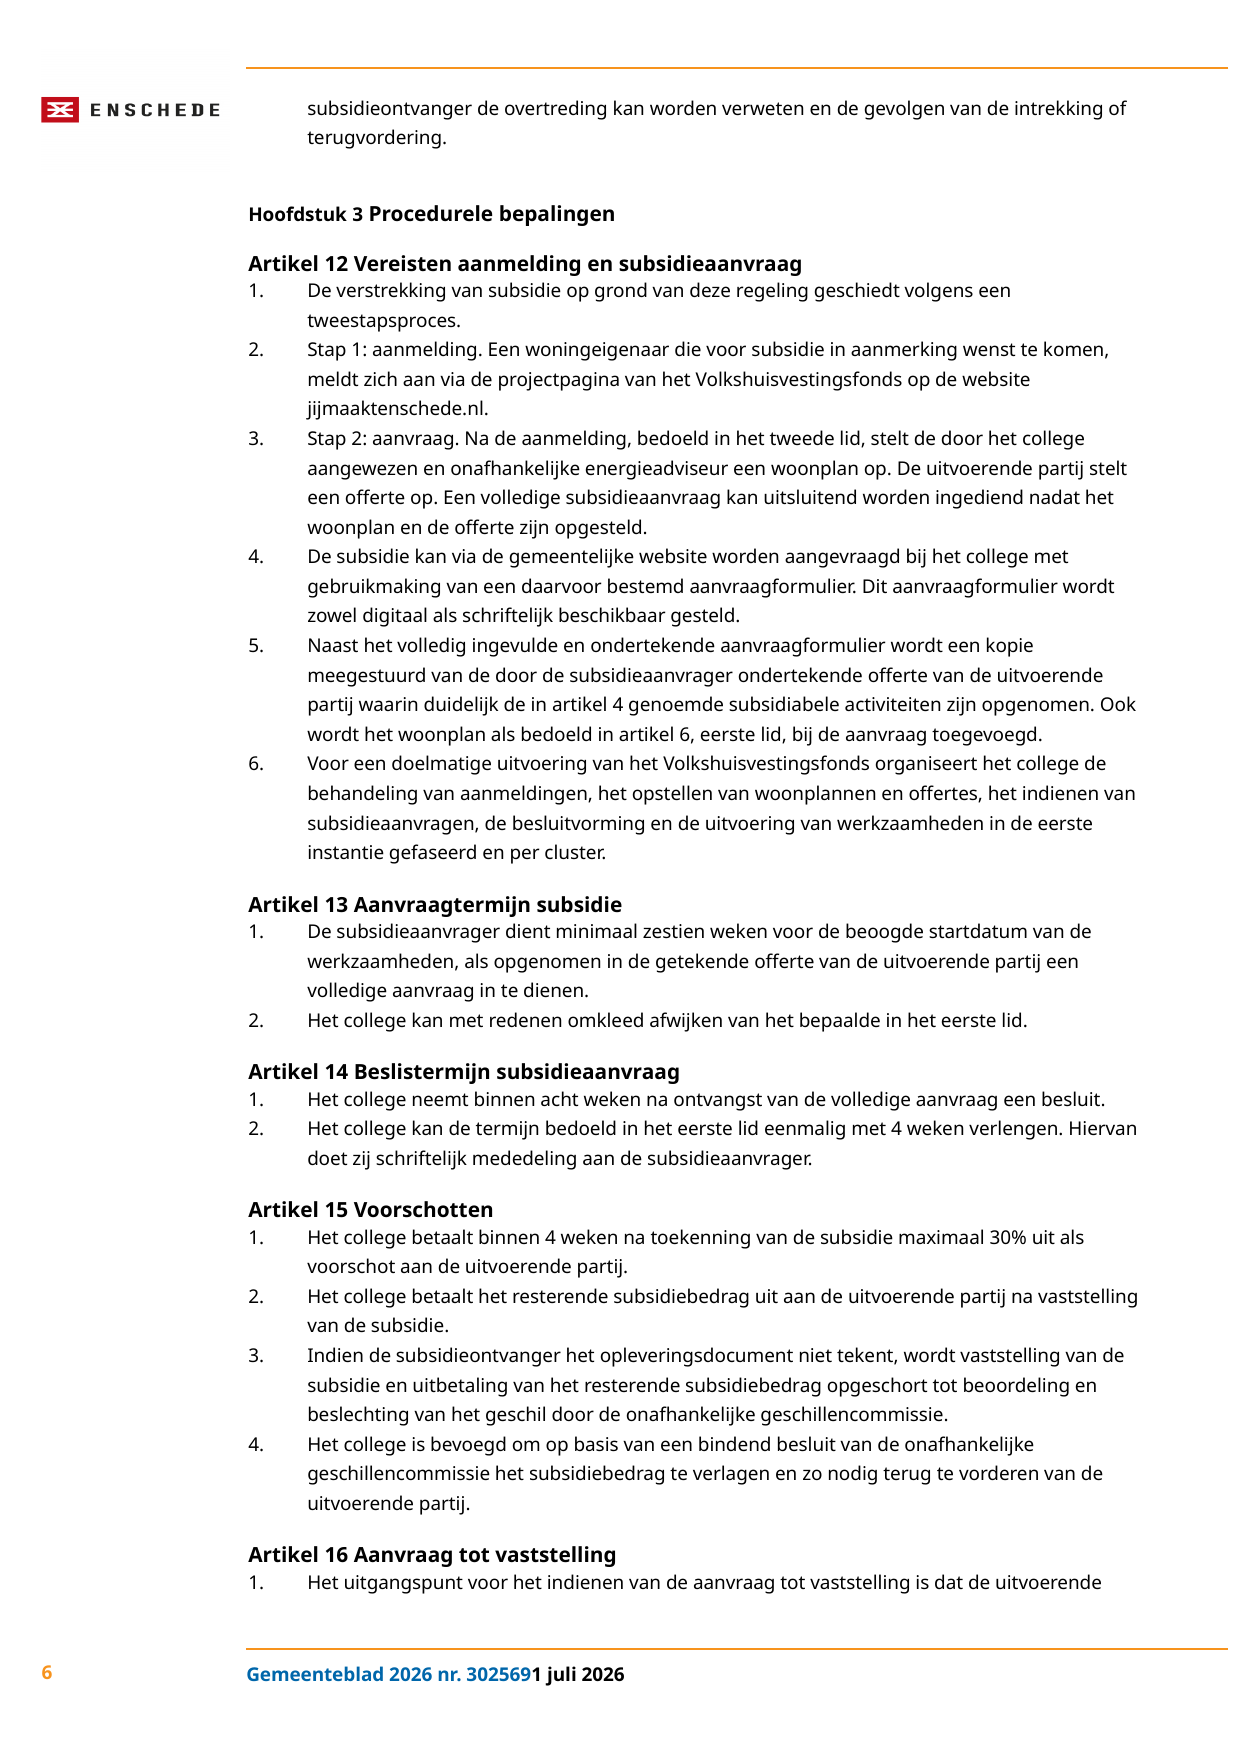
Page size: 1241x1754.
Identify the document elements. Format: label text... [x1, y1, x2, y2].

list Het college kan met redenen omkleed afwijken van het bepaalde in het eerste lid. [248, 1007, 1152, 1033]
list Het college betaalt het resterende subsidiebedrag uit aan de uitvoerende partij na vaststelling van de subsidie. [248, 1283, 1152, 1338]
list De verstrekking van subsidie op grond van deze regeling geschiedt volgens een tweestapsproces. [248, 277, 1152, 333]
list Het college is bevoegd om op basis van een bindend besluit van de onafhankelijke geschillencommissie het subsidiebedrag te verlagen en zo nodig terug te vorderen van de uitvoerende partij. [248, 1431, 1152, 1516]
list Het uitgangspunt voor het indienen van de aanvraag tot vaststelling is dat de uitvoerende [248, 1569, 1152, 1595]
list De subsidie kan via de gemeentelijke website worden aangevraagd bij het college met gebruikmaking van een daarvoor bestemd aanvraagformulier. Dit aanvraagformulier wordt zowel digitaal als schriftelijk beschikbaar gesteld. [248, 543, 1152, 628]
list Voor een doelmatige uitvoering van het Volkshuisvestingsfonds organiseert het college de behandeling van aanmeldingen, het opstellen van woonplannen en offertes, het indienen van subsidieaanvragen, de besluitvorming en de uitvoering van werkzaamheden in de eerste instantie gefaseerd en per cluster. [248, 751, 1152, 865]
list Het college neemt binnen acht weken na ontvangst van de volledige aanvraag een besluit. [248, 1086, 1152, 1112]
list De subsidieaanvrager dient minimaal zestien weken voor de beoogde startdatum van de werkzaamheden, als opgenomen in de getekende offerte van de uitvoerende partij een volledige aanvraag in te dienen. [248, 918, 1152, 1003]
text Artikel 16 Aanvraag tot vaststelling [248, 1541, 1152, 1569]
text Hoofdstuk 3 Procedurele bepalingen [248, 199, 1152, 228]
list Het college kan de termijn bedoeld in het eerste lid eenmalig met 4 weken verlengen. Hiervan doet zij schriftelijk mededeling aan de subsidieaanvrager. [248, 1115, 1152, 1171]
list Stap 1: aanmelding. Een woningeigenaar die voor subsidie in aanmerking wenst te komen, meldt zich aan via de projectpagina van het Volkshuisvestingsfonds op de website jijmaaktenschede.nl. [248, 336, 1152, 421]
text Artikel 12 Vereisten aanmelding en subsidieaanvraag [248, 249, 1152, 277]
list Stap 2: aanvraag. Na de aanmelding, bedoeld in het tweede lid, stelt de door het college aangewezen en onafhankelijke energieadviseur een woonplan op. De uitvoerende partij stelt een offerte op. Een volledige subsidieaanvraag kan uitsluitend worden ingediend nadat het woonplan en de offerte zijn opgesteld. [248, 425, 1152, 540]
text Artikel 13 Aanvraagtermijn subsidie [248, 890, 1152, 918]
picture [41, 47, 231, 172]
list Het college betaalt binnen 4 weken na toekenning van de subsidie maximaal 30% uit als voorschot aan de uitvoerende partij. [248, 1224, 1152, 1279]
list Naast het volledig ingevulde en ondertekende aanvraagformulier wordt een kopie meegestuurd van de door de subsidieaanvrager ondertekende offerte van de uitvoerende partij waarin duidelijk de in artikel 4 genoemde subsidiabele activiteiten zijn opgenomen. Ook wordt het woonplan als bedoeld in artikel 6, eerste lid, bij de aanvraag toegevoegd. [248, 632, 1152, 747]
text Artikel 14 Beslistermijn subsidieaanvraag [248, 1057, 1152, 1086]
list Indien de subsidieontvanger het opleveringsdocument niet tekent, wordt vaststelling van de subsidie en uitbetaling van het resterende subsidiebedrag opgeschort tot beoordeling en beslechting van het geschil door de onafhankelijke geschillencommissie. [248, 1342, 1152, 1427]
text Artikel 15 Voorschotten [248, 1195, 1152, 1224]
list subsidieontvanger de overtreding kan worden verweten en de gevolgen van de intrekking of terugvordering. [248, 95, 1152, 150]
